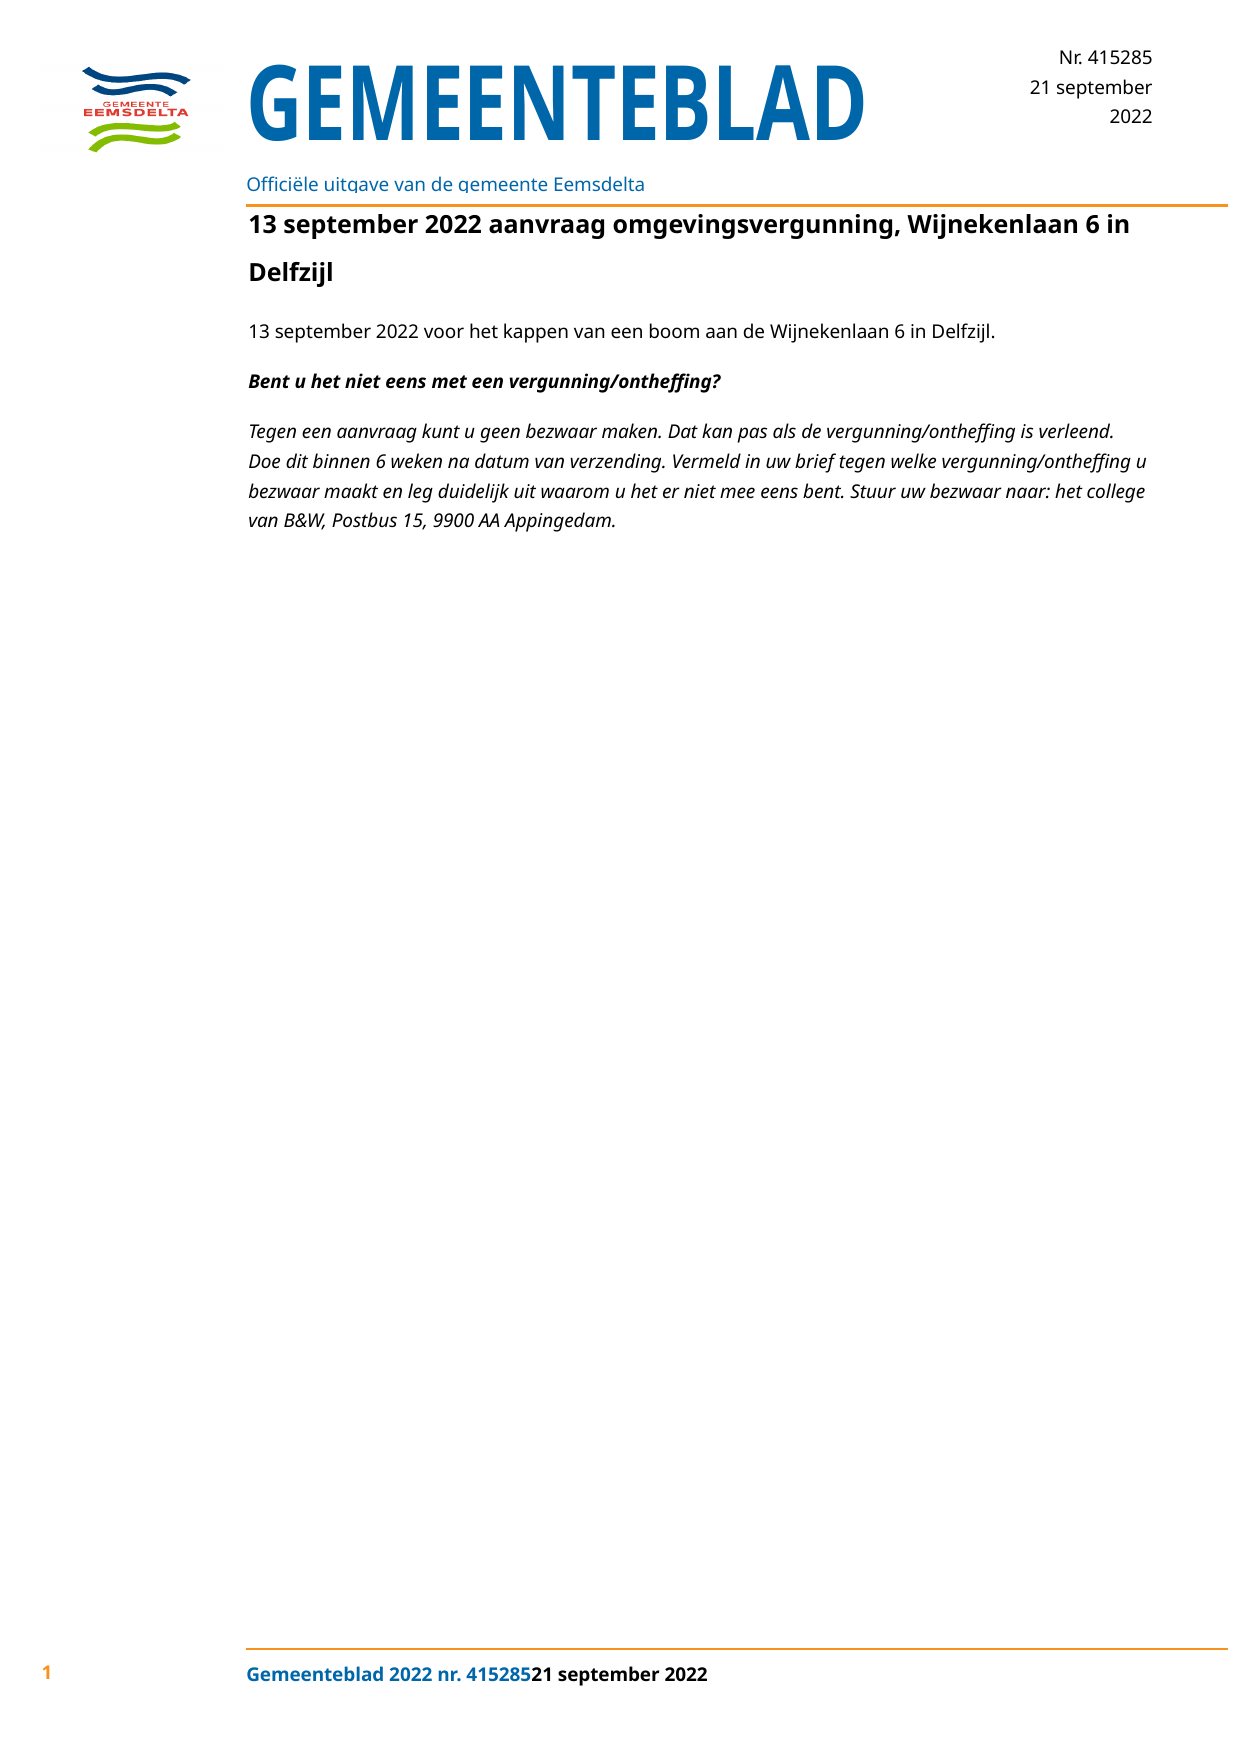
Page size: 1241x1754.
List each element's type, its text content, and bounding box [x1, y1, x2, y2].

text Tegen een aanvraag kunt u geen bezwaar maken. Dat kan pas als de vergunning/ontheffing is verleend. Doe dit binnen 6 weken na datum van verzending. Vermeld in uw brief tegen welke vergunning/ontheffing u bezwaar maakt en leg duidelijk uit waarom u het er niet mee eens bent. Stuur uw bezwaar naar: het college van B&W, Postbus 15, 9900 AA Appingedam. [248, 419, 1152, 533]
text 13 september 2022 voor het kappen van een boom aan de Wijnekenlaan 6 in Delfzijl. [248, 318, 1152, 344]
text 13 september 2022 aanvraag omgevingsvergunning, Wijnekenlaan 6 in Delfzijl [248, 207, 1152, 288]
text Bent u het niet eens met een vergunning/ontheffing? [248, 368, 1152, 394]
picture [41, 47, 231, 172]
